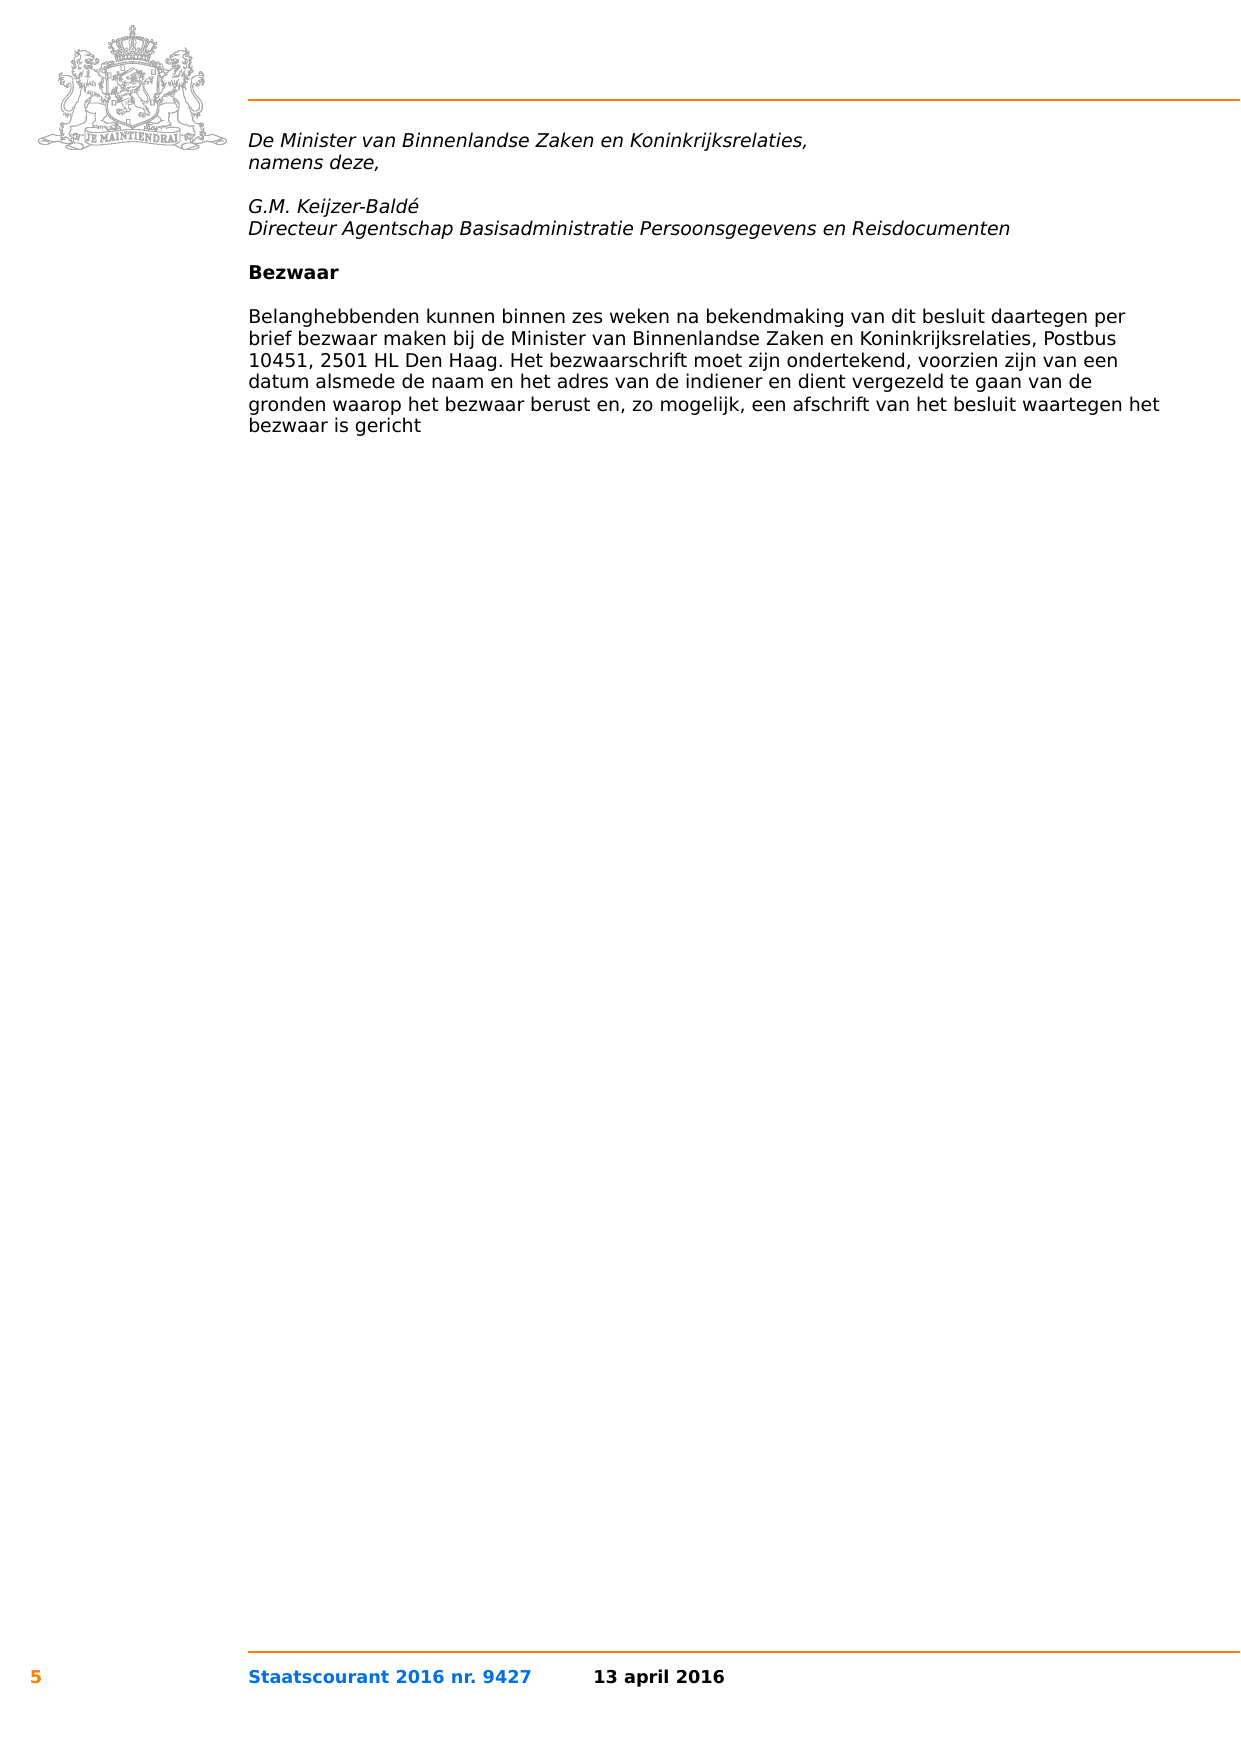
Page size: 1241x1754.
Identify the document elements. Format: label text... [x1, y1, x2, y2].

text Bezwaar [248, 262, 1163, 284]
text De Minister van Binnenlandse Zaken en Koninkrijksrelaties, namens deze, G.M. Keijzer-Baldé Directeur Agentschap Basisadministratie Persoonsgegevens en Reisdocumenten [248, 130, 1163, 240]
text Belanghebbenden kunnen binnen zes weken na bekendmaking van dit besluit daartegen per brief bezwaar maken bij de Minister van Binnenlandse Zaken en Koninkrijksrelaties, Postbus 10451, 2501 HL Den Haag. Het bezwaarschrift moet zijn ondertekend, voorzien zijn van een datum alsmede de naam en het adres van de indiener en dient vergezeld te gaan van de gronden waarop het bezwaar berust en, zo mogelijk, een afschrift van het besluit waartegen het bezwaar is gericht [248, 306, 1163, 437]
picture [38, 25, 227, 150]
